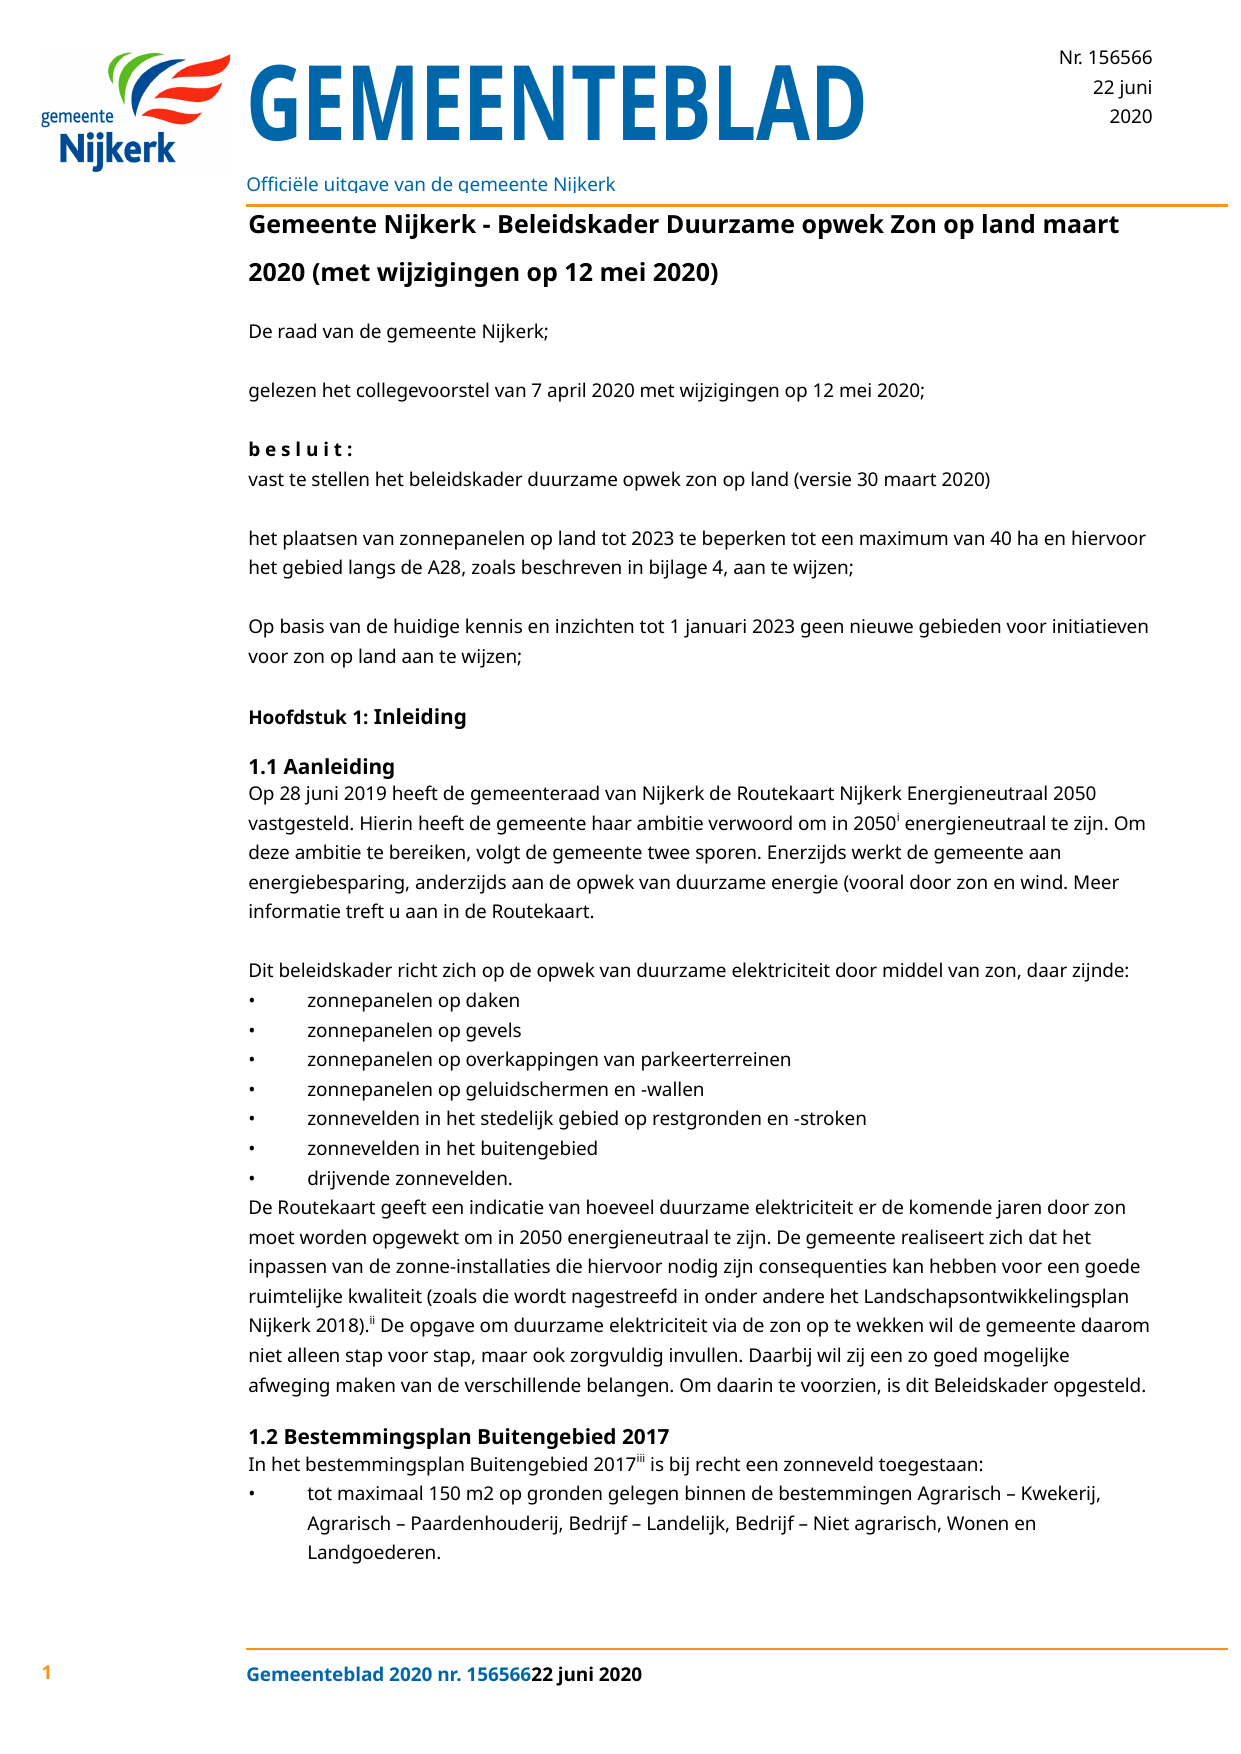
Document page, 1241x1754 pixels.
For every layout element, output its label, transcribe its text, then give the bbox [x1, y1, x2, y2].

list zonnepanelen op geluidschermen en -wallen [248, 1076, 1152, 1102]
text 1.1 Aanleiding [248, 752, 1152, 780]
list zonnevelden in het buitengebied [248, 1135, 1152, 1161]
text vast te stellen het beleidskader duurzame opwek zon op land (versie 30 maart 2020) [248, 466, 1152, 492]
list zonnepanelen op gevels [248, 1017, 1152, 1043]
list zonnepanelen op daken [248, 987, 1152, 1013]
picture [41, 47, 231, 172]
list drijvende zonnevelden. [248, 1165, 1152, 1191]
text gelezen het collegevoorstel van 7 april 2020 met wijzigingen op 12 mei 2020; [248, 377, 1152, 403]
list zonnevelden in het stedelijk gebied op restgronden en -stroken [248, 1106, 1152, 1131]
text 1.2 Bestemmingsplan Buitengebied 2017 [248, 1422, 1152, 1451]
text Dit beleidskader richt zich op de opwek van duurzame elektriciteit door middel van zon, daar zijnde: [248, 958, 1152, 983]
list tot maximaal 150 m2 op gronden gelegen binnen de bestemmingen Agrarisch – Kwekerij, Agrarisch – Paardenhouderij, Bedrijf – Landelijk, Bedrijf – Niet agrarisch, Wonen en Landgoederen. [248, 1480, 1152, 1565]
text het plaatsen van zonnepanelen op land tot 2023 te beperken tot een maximum van 40 ha en hiervoor het gebied langs de A28, zoals beschreven in bijlage 4, aan te wijzen; [248, 525, 1152, 580]
text Op basis van de huidige kennis en inzichten tot 1 januari 2023 geen nieuwe gebieden voor initiatieven voor zon op land aan te wijzen; [248, 614, 1152, 669]
text Op 28 juni 2019 heeft de gemeenteraad van Nijkerk de Routekaart Nijkerk Energieneutraal 2050 vastgesteld. Hierin heeft de gemeente haar ambitie verwoord om in 2050i energieneutraal te zijn. Om deze ambitie te bereiken, volgt de gemeente twee sporen. Enerzijds werkt de gemeente aan energiebesparing, anderzijds aan de opwek van duurzame energie (vooral door zon en wind. Meer informatie treft u aan in de Routekaart. [248, 780, 1152, 924]
text Gemeente Nijkerk - Beleidskader Duurzame opwek Zon op land maart 2020 (met wijzigingen op 12 mei 2020) [248, 207, 1152, 288]
text De Routekaart geeft een indicatie van hoeveel duurzame elektriciteit er de komende jaren door zon moet worden opgewekt om in 2050 energieneutraal te zijn. De gemeente realiseert zich dat het inpassen van de zonne-installaties die hiervoor nodig zijn consequenties kan hebben voor een goede ruimtelijke kwaliteit (zoals die wordt nagestreefd in onder andere het Landschapsontwikkelingsplan Nijkerk 2018).ii De opgave om duurzame elektriciteit via de zon op te wekken wil de gemeente daarom niet alleen stap voor stap, maar ook zorgvuldig invullen. Daarbij wil zij een zo goed mogelijke afweging maken van de verschillende belangen. Om daarin te voorzien, is dit Beleidskader opgesteld. [248, 1194, 1152, 1398]
text b e s l u i t : [248, 436, 1152, 462]
text De raad van de gemeente Nijkerk; [248, 318, 1152, 344]
list zonnepanelen op overkappingen van parkeerterreinen [248, 1046, 1152, 1072]
text Hoofdstuk 1: Inleiding [248, 702, 1152, 731]
text In het bestemmingsplan Buitengebied 2017iii is bij recht een zonneveld toegestaan: [248, 1451, 1152, 1476]
